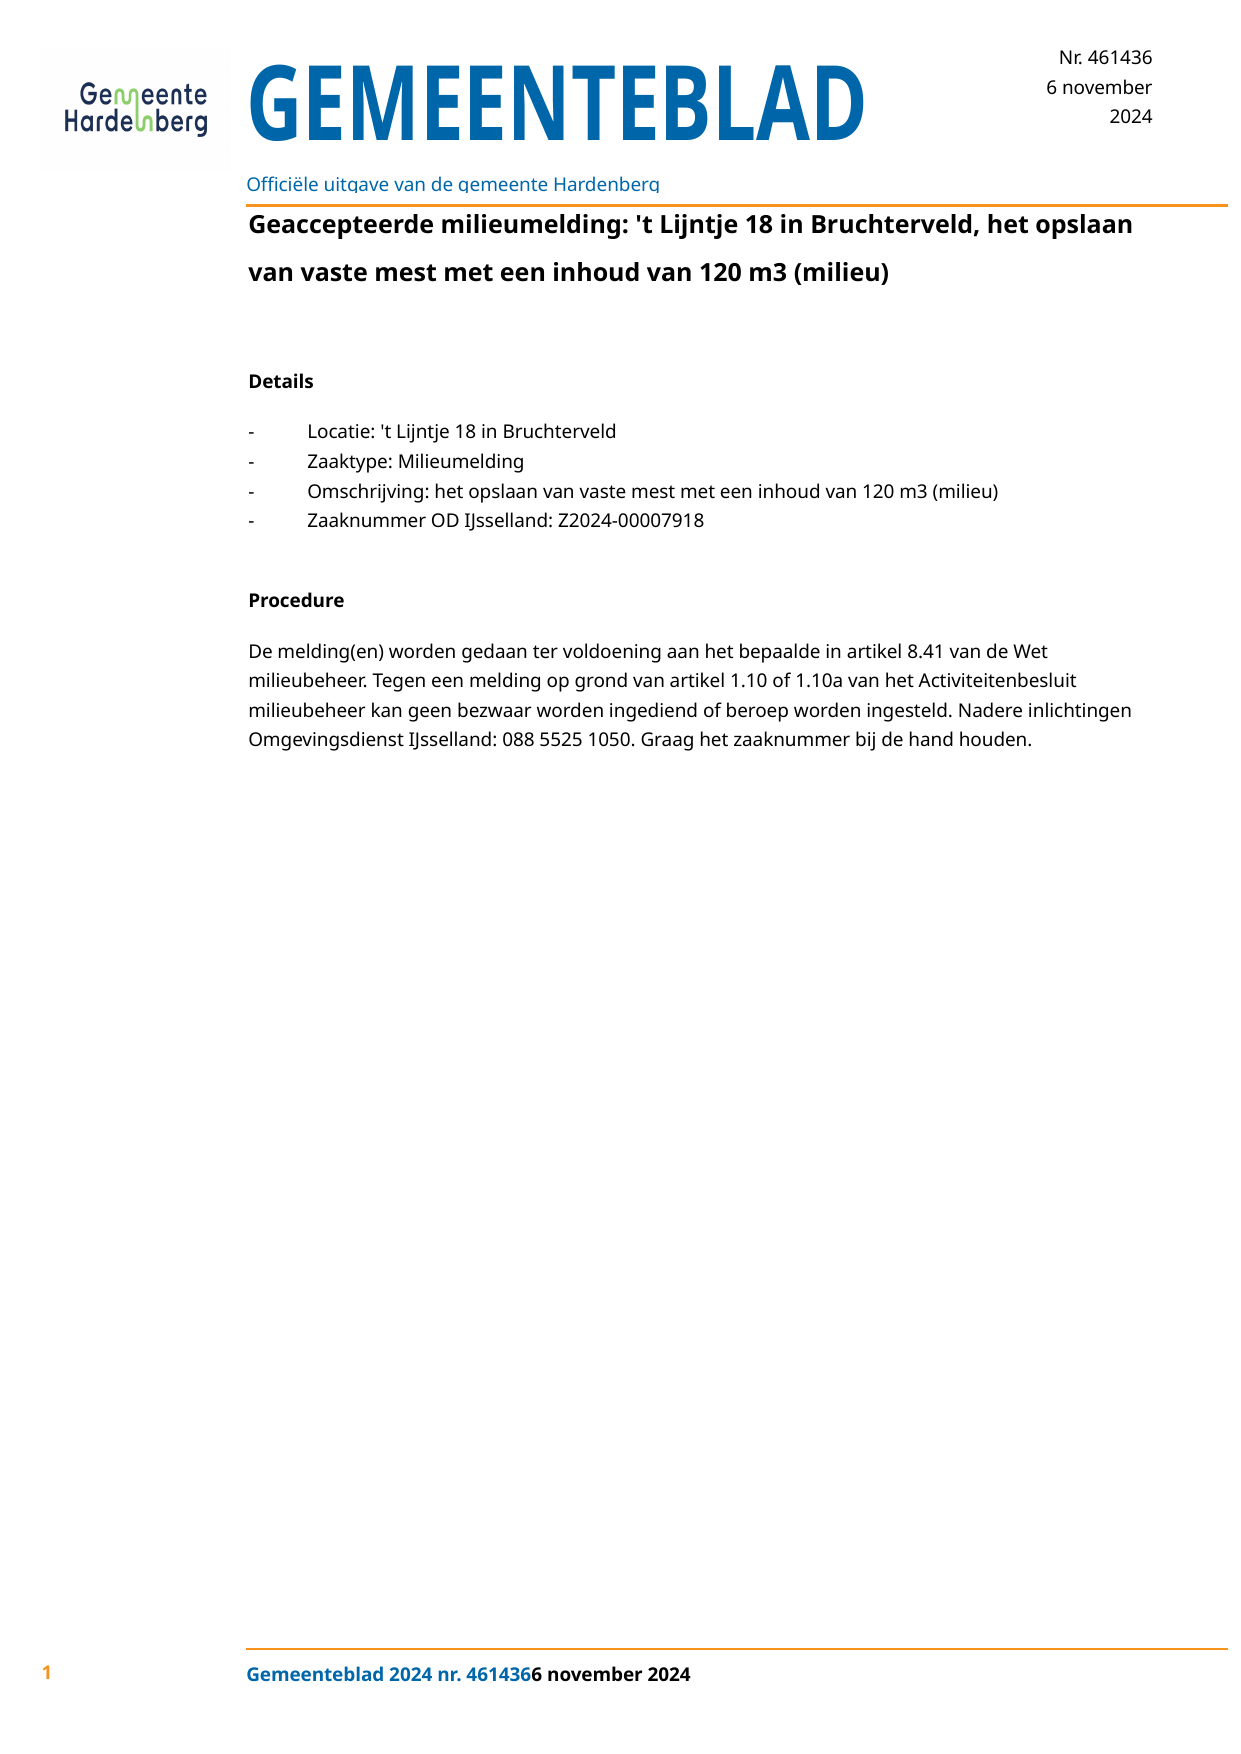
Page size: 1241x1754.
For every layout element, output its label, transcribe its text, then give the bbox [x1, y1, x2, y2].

list Zaaktype: Milieumelding [248, 448, 1152, 474]
list Zaaknummer OD IJsselland: Z2024-00007918 [248, 507, 1152, 533]
list Locatie: 't Lijntje 18 in Bruchterveld [248, 419, 1152, 444]
text Procedure [248, 587, 1152, 613]
list Omschrijving: het opslaan van vaste mest met een inhoud van 120 m3 (milieu) [248, 478, 1152, 504]
picture [41, 47, 231, 172]
text Geaccepteerde milieumelding: 't Lijntje 18 in Bruchterveld, het opslaan van vaste mest met een inhoud van 120 m3 (milieu) [248, 207, 1152, 288]
text Details [248, 368, 1152, 394]
text De melding(en) worden gedaan ter voldoening aan het bepaalde in artikel 8.41 van de Wet milieubeheer. Tegen een melding op grond van artikel 1.10 of 1.10a van het Activiteitenbesluit milieubeheer kan geen bezwaar worden ingediend of beroep worden ingesteld. Nadere inlichtingen Omgevingsdienst IJsselland: 088 5525 1050. Graag het zaaknummer bij de hand houden. [248, 638, 1152, 752]
